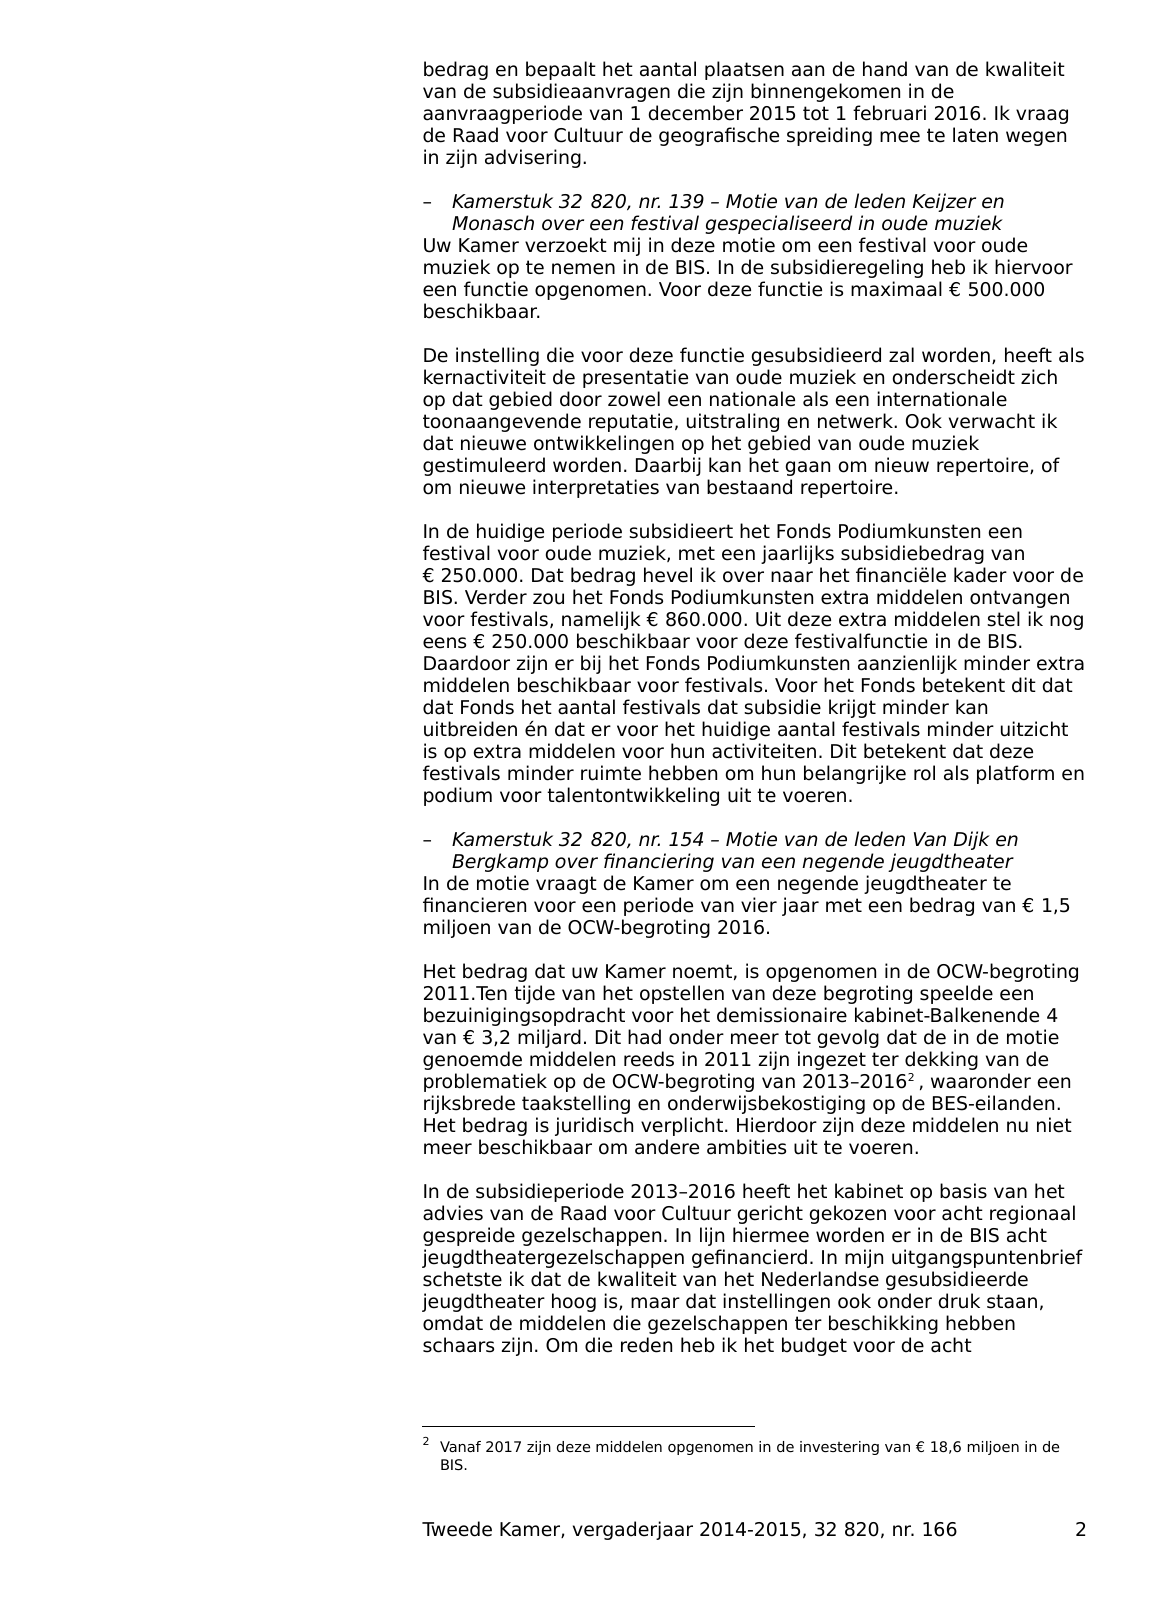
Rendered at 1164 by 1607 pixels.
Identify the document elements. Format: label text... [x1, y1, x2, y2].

text bedrag en bepaalt het aantal plaatsen aan de hand van de kwaliteit van de subsidieaanvragen die zijn binnengekomen in de aanvraagperiode van 1 december 2015 tot 1 februari 2016. Ik vraag de Raad voor Cultuur de geografische spreiding mee te laten wegen in zijn advisering. [422, 59, 1087, 169]
text In de subsidieperiode 2013–2016 heeft het kabinet op basis van het advies van de Raad voor Cultuur gericht gekozen voor acht regionaal gespreide gezelschappen. In lijn hiermee worden er in de BIS acht jeugdtheatergezelschappen gefinancierd. In mijn uitgangspuntenbrief schetste ik dat de kwaliteit van het Nederlandse gesubsidieerde jeugdtheater hoog is, maar dat instellingen ook onder druk staan, omdat de middelen die gezelschappen ter beschikking hebben schaars zijn. Om die reden heb ik het budget voor de acht [422, 1181, 1087, 1357]
text Vanaf 2017 zijn deze middelen opgenomen in de investering van € 18,6 miljoen in de BIS. [422, 1435, 1087, 1474]
text – Kamerstuk 32 820, nr. 154 – Motie van de leden Van Dijk en Bergkamp over financiering van een negende jeugdtheater [422, 829, 1087, 873]
text Uw Kamer verzoekt mij in deze motie om een festival voor oude muziek op te nemen in de BIS. In de subsidieregeling heb ik hiervoor een functie opgenomen. Voor deze functie is maximaal € 500.000 beschikbaar. [422, 235, 1087, 323]
text – Kamerstuk 32 820, nr. 139 – Motie van de leden Keijzer en Monasch over een festival gespecialiseerd in oude muziek [422, 191, 1087, 235]
text Het bedrag dat uw Kamer noemt, is opgenomen in de OCW-begroting 2011.Ten tijde van het opstellen van deze begroting speelde een bezuinigingsopdracht voor het demissionaire kabinet-Balkenende 4 van € 3,2 miljard. Dit had onder meer tot gevolg dat de in de motie genoemde middelen reeds in 2011 zijn ingezet ter dekking van de problematiek op de OCW-begroting van 2013–2016, waaronder een rijksbrede taakstelling en onderwijsbekostiging op de BES-eilanden. Het bedrag is juridisch verplicht. Hierdoor zijn deze middelen nu niet meer beschikbaar om andere ambities uit te voeren. [422, 961, 1087, 1159]
text In de motie vraagt de Kamer om een negende jeugdtheater te financieren voor een periode van vier jaar met een bedrag van € 1,5 miljoen van de OCW-begroting 2016. [422, 873, 1087, 939]
text De instelling die voor deze functie gesubsidieerd zal worden, heeft als kernactiviteit de presentatie van oude muziek en onderscheidt zich op dat gebied door zowel een nationale als een internationale toonaangevende reputatie, uitstraling en netwerk. Ook verwacht ik dat nieuwe ontwikkelingen op het gebied van oude muziek gestimuleerd worden. Daarbij kan het gaan om nieuw repertoire, of om nieuwe interpretaties van bestaand repertoire. [422, 345, 1087, 499]
text In de huidige periode subsidieert het Fonds Podiumkunsten een festival voor oude muziek, met een jaarlijks subsidiebedrag van € 250.000. Dat bedrag hevel ik over naar het financiële kader voor de BIS. Verder zou het Fonds Podiumkunsten extra middelen ontvangen voor festivals, namelijk € 860.000. Uit deze extra middelen stel ik nog eens € 250.000 beschikbaar voor deze festivalfunctie in de BIS. Daardoor zijn er bij het Fonds Podiumkunsten aanzienlijk minder extra middelen beschikbaar voor festivals. Voor het Fonds betekent dit dat dat Fonds het aantal festivals dat subsidie krijgt minder kan uitbreiden én dat er voor het huidige aantal festivals minder uitzicht is op extra middelen voor hun activiteiten. Dit betekent dat deze festivals minder ruimte hebben om hun belangrijke rol als platform en podium voor talentontwikkeling uit te voeren. [422, 521, 1087, 807]
